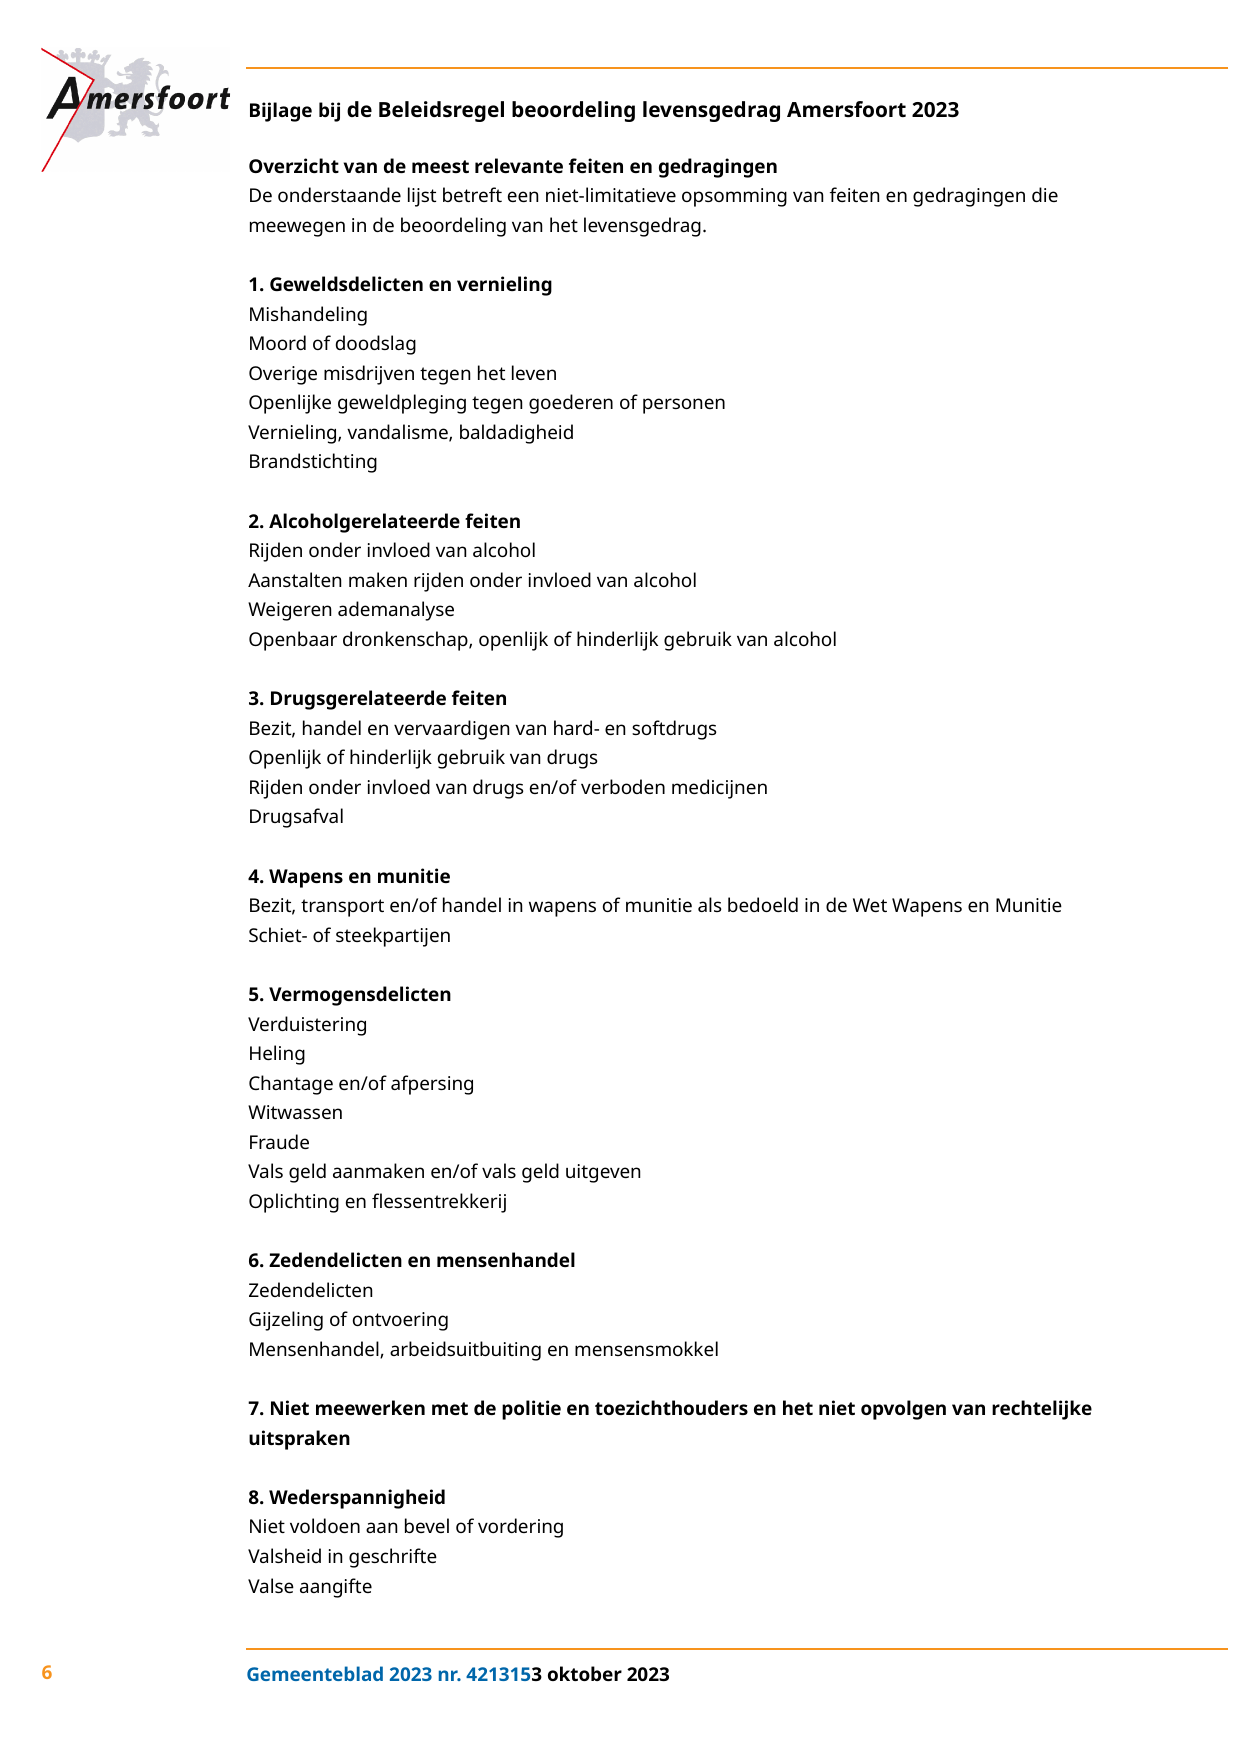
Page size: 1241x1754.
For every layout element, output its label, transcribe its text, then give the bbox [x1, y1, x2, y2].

text Niet voldoen aan bevel of vordering [248, 1514, 1152, 1539]
text Fraude [248, 1129, 1152, 1155]
text Rijden onder invloed van alcohol [248, 537, 1152, 563]
text Vals geld aanmaken en/of vals geld uitgeven [248, 1159, 1152, 1184]
text Verduistering [248, 1011, 1152, 1037]
text Rijden onder invloed van drugs en/of verboden medicijnen [248, 774, 1152, 800]
text Mensenhandel, arbeidsuitbuiting en mensensmokkel [248, 1336, 1152, 1362]
text Schiet- of steekpartijen [248, 922, 1152, 948]
text 5. Vermogensdelicten [248, 981, 1152, 1007]
text Valse aangifte [248, 1573, 1152, 1599]
text Overige misdrijven tegen het leven [248, 360, 1152, 386]
text Witwassen [248, 1099, 1152, 1125]
text 6. Zedendelicten en mensenhandel [248, 1247, 1152, 1273]
text Moord of doodslag [248, 330, 1152, 356]
text Valsheid in geschrifte [248, 1543, 1152, 1569]
text Mishandeling [248, 301, 1152, 327]
text Heling [248, 1040, 1152, 1066]
text Drugsafval [248, 804, 1152, 829]
text Openlijke geweldpleging tegen goederen of personen [248, 389, 1152, 415]
text 3. Drugsgerelateerde feiten [248, 685, 1152, 711]
text Oplichting en flessentrekkerij [248, 1188, 1152, 1214]
text Gijzeling of ontvoering [248, 1307, 1152, 1332]
text Bezit, handel en vervaardigen van hard- en softdrugs [248, 715, 1152, 741]
text 2. Alcoholgerelateerde feiten [248, 508, 1152, 534]
text 4. Wapens en munitie [248, 863, 1152, 889]
text Bijlage bij de Beleidsregel beoordeling levensgedrag Amersfoort 2023 [248, 95, 1152, 123]
picture [41, 47, 231, 172]
text Bezit, transport en/of handel in wapens of munitie als bedoeld in de Wet Wapens en Munitie [248, 892, 1152, 918]
text 1. Geweldsdelicten en vernieling [248, 271, 1152, 297]
text Overzicht van de meest relevante feiten en gedragingen [248, 153, 1152, 179]
text Weigeren ademanalyse [248, 597, 1152, 622]
text Zedendelicten [248, 1277, 1152, 1303]
text 8. Wederspannigheid [248, 1484, 1152, 1510]
text De onderstaande lijst betreft een niet-limitatieve opsomming van feiten en gedragingen die meewegen in de beoordeling van het levensgedrag. [248, 182, 1152, 238]
text Chantage en/of afpersing [248, 1070, 1152, 1096]
text Vernieling, vandalisme, baldadigheid [248, 419, 1152, 445]
text Openbaar dronkenschap, openlijk of hinderlijk gebruik van alcohol [248, 626, 1152, 652]
text Openlijk of hinderlijk gebruik van drugs [248, 744, 1152, 770]
text Brandstichting [248, 449, 1152, 474]
text 7. Niet meewerken met de politie en toezichthouders en het niet opvolgen van rechtelijke uitspraken [248, 1395, 1152, 1451]
text Aanstalten maken rijden onder invloed van alcohol [248, 567, 1152, 593]
